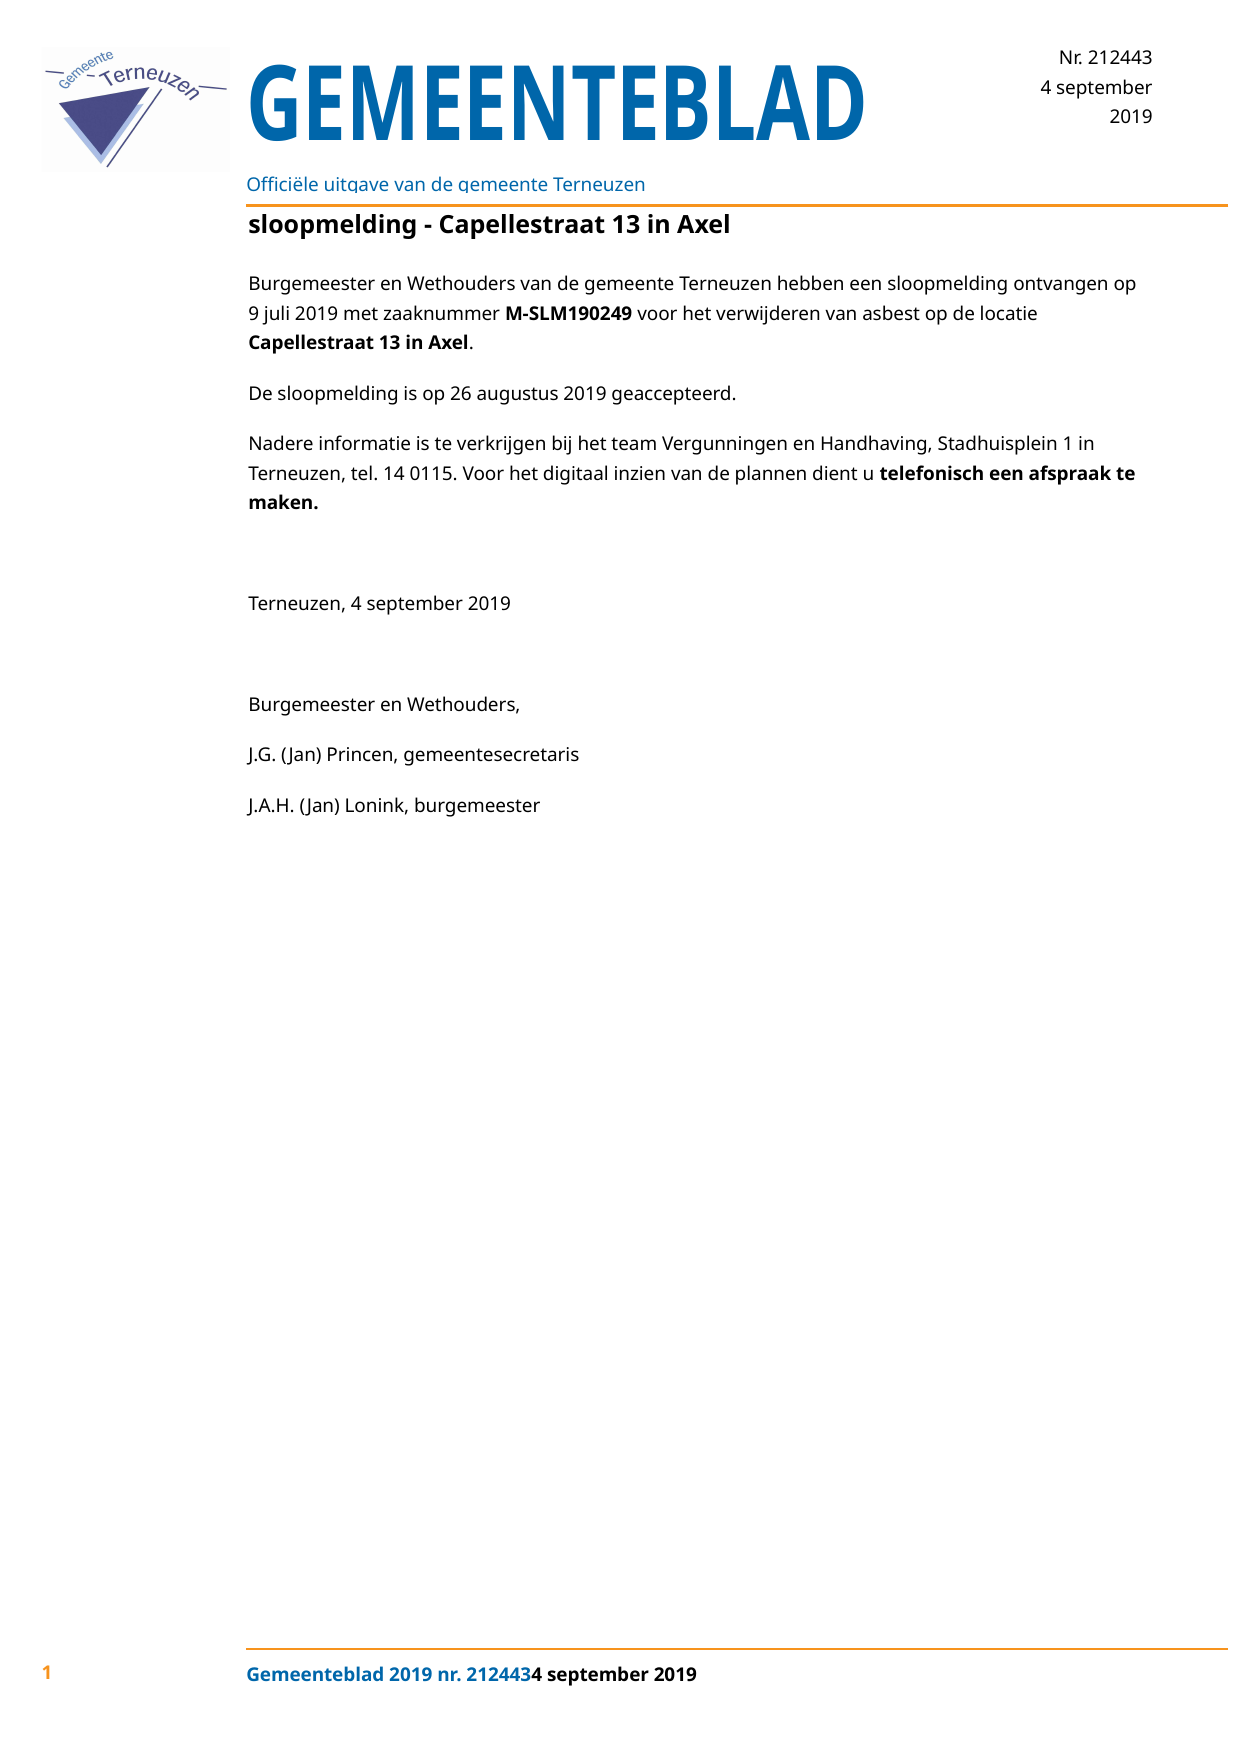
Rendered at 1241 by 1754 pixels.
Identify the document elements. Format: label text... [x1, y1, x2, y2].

text De sloopmelding is op 26 augustus 2019 geaccepteerd. [248, 380, 1152, 406]
text Terneuzen, 4 september 2019 [248, 590, 1152, 616]
text Burgemeester en Wethouders, [248, 691, 1152, 717]
text Nadere informatie is te verkrijgen bij het team Vergunningen en Handhaving, Stadhuisplein 1 in Terneuzen, tel. 14 0115. Voor het digitaal inzien van de plannen dient u telefonisch een afspraak te maken. [248, 430, 1152, 515]
text J.A.H. (Jan) Lonink, burgemeester [248, 792, 1152, 818]
text Burgemeester en Wethouders van de gemeente Terneuzen hebben een sloopmelding ontvangen op 9 juli 2019 met zaaknummer M-SLM190249 voor het verwijderen van asbest op de locatie Capellestraat 13 in Axel. [248, 270, 1152, 355]
picture [41, 47, 231, 172]
text J.G. (Jan) Princen, gemeentesecretaris [248, 742, 1152, 767]
text sloopmelding - Capellestraat 13 in Axel [248, 207, 1152, 241]
